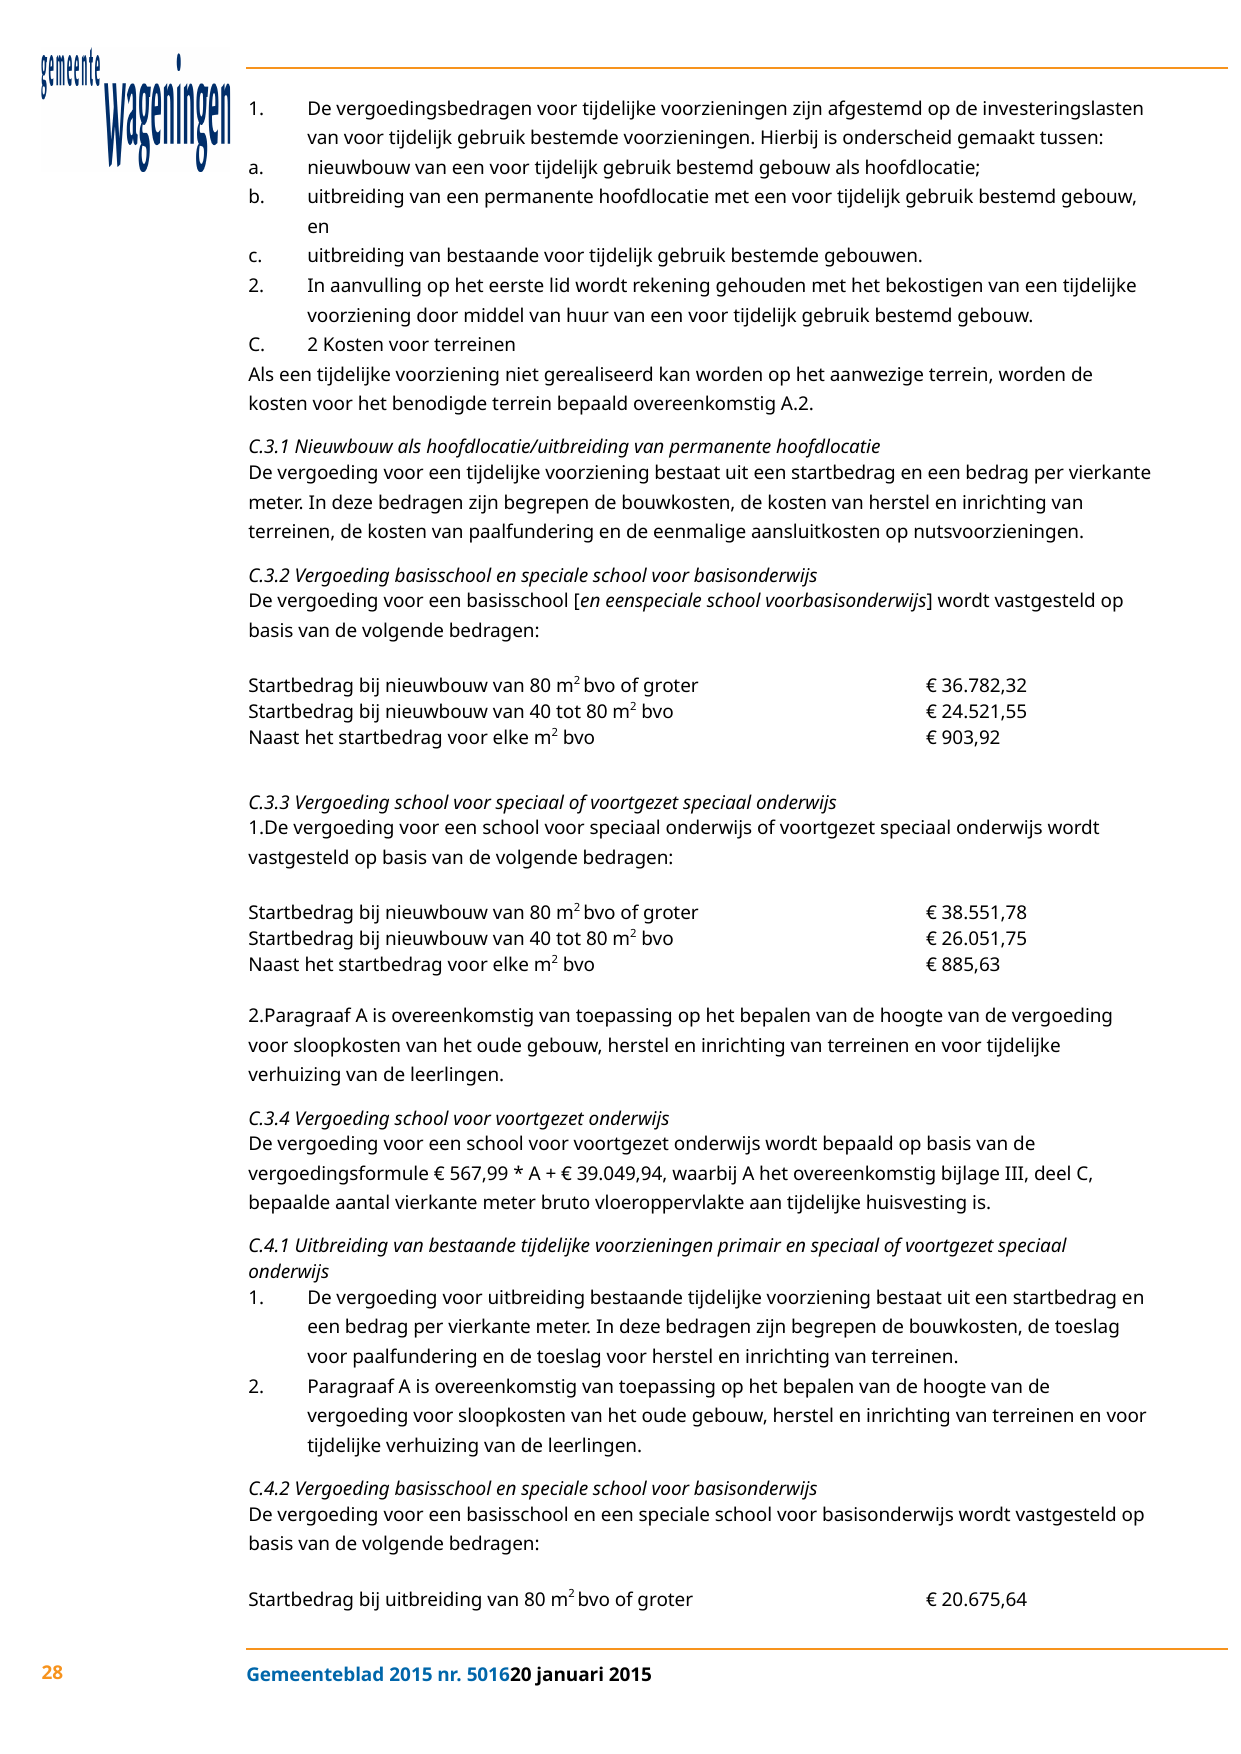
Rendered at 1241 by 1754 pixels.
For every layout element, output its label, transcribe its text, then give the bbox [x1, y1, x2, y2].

text Als een tijdelijke voorziening niet gerealiseerd kan worden op het aanwezige terrein, worden de kosten voor het benodigde terrein bepaald overeenkomstig A.2. [248, 361, 1152, 416]
text C.4.1 Uitbreiding van bestaande tijdelijke voorzieningen primair en speciaal of voortgezet speciaal onderwijs [248, 1233, 1152, 1284]
text C.3.4 Vergoeding school voor voortgezet onderwijs [248, 1105, 1152, 1130]
picture [41, 47, 231, 172]
text C.3.1 Nieuwbouw als hoofdlocatie/uitbreiding van permanente hoofdlocatie [248, 434, 1152, 459]
text 2.Paragraaf A is overeenkomstig van toepassing op het bepalen van de hoogte van de vergoeding voor sloopkosten van het oude gebouw, herstel en inrichting van terreinen en voor tijdelijke verhuizing van de leerlingen. [248, 1002, 1152, 1087]
list uitbreiding van bestaande voor tijdelijk gebruik bestemde gebouwen. [248, 243, 1152, 268]
text De vergoeding voor een basisschool en een speciale school voor basisonderwijs wordt vastgesteld op basis van de volgende bedragen: [248, 1501, 1152, 1556]
text De vergoeding voor een basisschool [en eenspeciale school voorbasisonderwijs] wordt vastgesteld op basis van de volgende bedragen: [248, 587, 1152, 643]
text C.3.2 Vergoeding basisschool en speciale school voor basisonderwijs [248, 562, 1152, 587]
table_cell Naast het startbedrag voor elke m2 bvo [248, 951, 926, 977]
list uitbreiding van een permanente hoofdlocatie met een voor tijdelijk gebruik bestemd gebouw, en [248, 183, 1152, 239]
table_cell Startbedrag bij nieuwbouw van 40 tot 80 m2 bvo [248, 925, 926, 951]
table_header € 38.551,78 [926, 900, 1152, 925]
list 2 Kosten voor terreinen [248, 331, 1152, 357]
list In aanvulling op het eerste lid wordt rekening gehouden met het bekostigen van een tijdelijke voorziening door middel van huur van een voor tijdelijk gebruik bestemd gebouw. [248, 272, 1152, 328]
table_cell Naast het startbedrag voor elke m2 bvo [248, 724, 926, 749]
text C.4.2 Vergoeding basisschool en speciale school voor basisonderwijs [248, 1475, 1152, 1501]
list Paragraaf A is overeenkomstig van toepassing op het bepalen van de hoogte van de vergoeding voor sloopkosten van het oude gebouw, herstel en inrichting van terreinen en voor tijdelijke verhuizing van de leerlingen. [248, 1373, 1152, 1458]
table_header Startbedrag bij uitbreiding van 80 m2 bvo of groter [248, 1586, 926, 1612]
table_cell € 885,63 [926, 951, 1152, 977]
text C.3.3 Vergoeding school voor speciaal of voortgezet speciaal onderwijs [248, 789, 1152, 814]
list De vergoeding voor uitbreiding bestaande tijdelijke voorziening bestaat uit een startbedrag en een bedrag per vierkante meter. In deze bedragen zijn begrepen de bouwkosten, de toeslag voor paalfundering en de toeslag voor herstel en inrichting van terreinen. [248, 1284, 1152, 1369]
text De vergoeding voor een tijdelijke voorziening bestaat uit een startbedrag en een bedrag per vierkante meter. In deze bedragen zijn begrepen de bouwkosten, de kosten van herstel en inrichting van terreinen, de kosten van paalfundering en de eenmalige aansluitkosten op nutsvoorzieningen. [248, 459, 1152, 544]
list De vergoedingsbedragen voor tijdelijke voorzieningen zijn afgestemd op de investeringslasten van voor tijdelijk gebruik bestemde voorzieningen. Hierbij is onderscheid gemaakt tussen: [248, 95, 1152, 150]
text 1.De vergoeding voor een school voor speciaal onderwijs of voortgezet speciaal onderwijs wordt vastgesteld op basis van de volgende bedragen: [248, 814, 1152, 870]
table_header € 20.675,64 [926, 1586, 1152, 1612]
table_header Startbedrag bij nieuwbouw van 80 m2 bvo of groter [248, 673, 926, 698]
table_cell Startbedrag bij nieuwbouw van 40 tot 80 m2 bvo [248, 698, 926, 724]
table_header € 36.782,32 [926, 673, 1152, 698]
table_cell € 24.521,55 [926, 698, 1152, 724]
text De vergoeding voor een school voor voortgezet onderwijs wordt bepaald op basis van de vergoedingsformule € 567,99 * A + € 39.049,94, waarbij A het overeenkomstig bijlage III, deel C, bepaalde aantal vierkante meter bruto vloeroppervlakte aan tijdelijke huisvesting is. [248, 1130, 1152, 1215]
table_cell € 903,92 [926, 724, 1152, 749]
table_cell € 26.051,75 [926, 925, 1152, 951]
table_header Startbedrag bij nieuwbouw van 80 m2 bvo of groter [248, 900, 926, 925]
list nieuwbouw van een voor tijdelijk gebruik bestemd gebouw als hoofdlocatie; [248, 154, 1152, 180]
